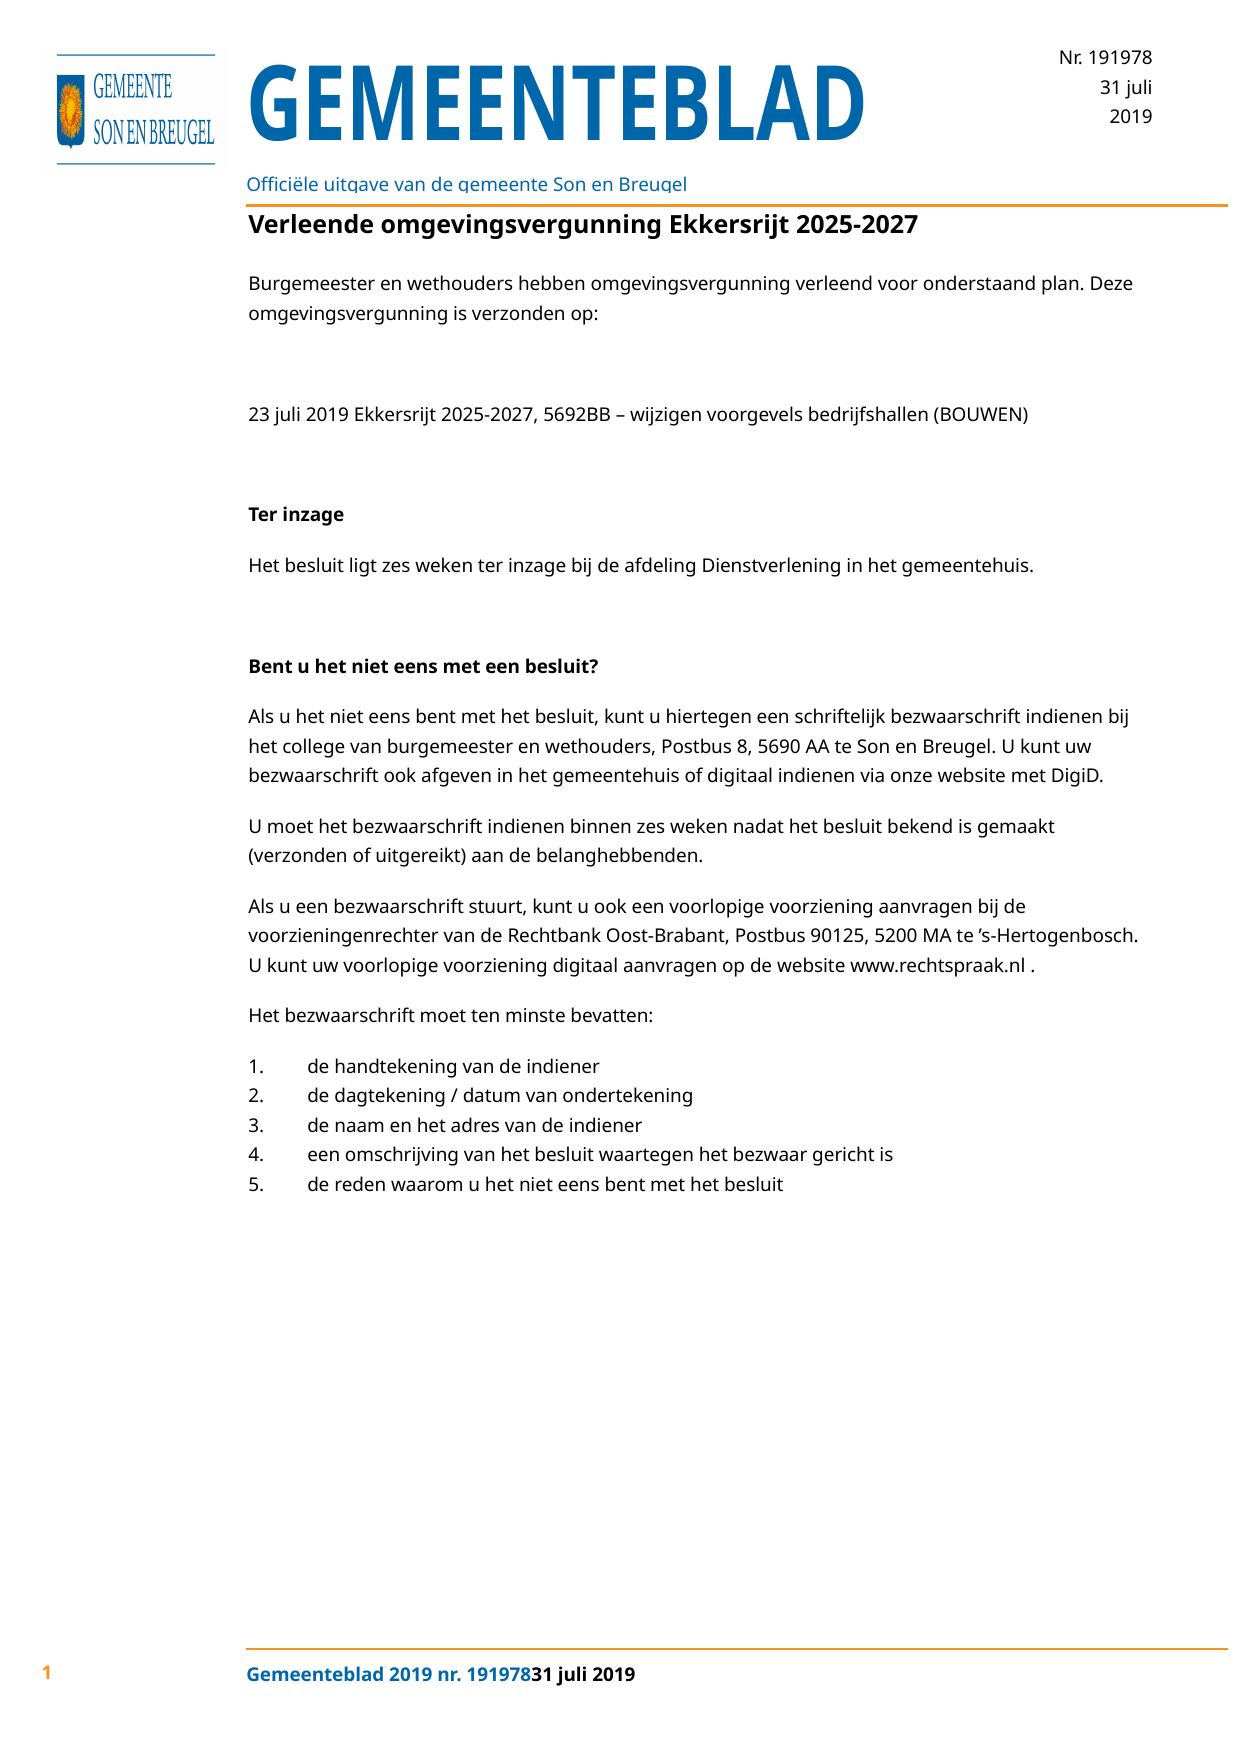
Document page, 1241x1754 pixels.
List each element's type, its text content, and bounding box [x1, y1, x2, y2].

text Het bezwaarschrift moet ten minste bevatten: [248, 1002, 1152, 1028]
text Bent u het niet eens met een besluit? [248, 653, 1152, 678]
list de reden waarom u het niet eens bent met het besluit [248, 1171, 1152, 1197]
text U moet het bezwaarschrift indienen binnen zes weken nadat het besluit bekend is gemaakt (verzonden of uitgereikt) aan de belanghebbenden. [248, 813, 1152, 868]
list een omschrijving van het besluit waartegen het bezwaar gericht is [248, 1142, 1152, 1167]
list de naam en het adres van de indiener [248, 1112, 1152, 1138]
list de handtekening van de indiener [248, 1053, 1152, 1078]
text Burgemeester en wethouders hebben omgevingsvergunning verleend voor onderstaand plan. Deze omgevingsvergunning is verzonden op: [248, 270, 1152, 326]
text Het besluit ligt zes weken ter inzage bij de afdeling Dienstverlening in het gemeentehuis. [248, 552, 1152, 578]
picture [41, 47, 231, 172]
text Als u het niet eens bent met het besluit, kunt u hiertegen een schriftelijk bezwaarschrift indienen bij het college van burgemeester en wethouders, Postbus 8, 5690 AA te Son en Breugel. U kunt uw bezwaarschrift ook afgeven in het gemeentehuis of digitaal indienen via onze website met DigiD. [248, 703, 1152, 788]
text 23 juli 2019 Ekkersrijt 2025-2027, 5692BB – wijzigen voorgevels bedrijfshallen (BOUWEN) [248, 401, 1152, 426]
text Als u een bezwaarschrift stuurt, kunt u ook een voorlopige voorziening aanvragen bij de voorzieningenrechter van de Rechtbank Oost-Brabant, Postbus 90125, 5200 MA te ’s-Hertogenbosch. U kunt uw voorlopige voorziening digitaal aanvragen op de website www.rechtspraak.nl . [248, 893, 1152, 978]
text Ter inzage [248, 502, 1152, 527]
list de dagtekening / datum van ondertekening [248, 1082, 1152, 1108]
text Verleende omgevingsvergunning Ekkersrijt 2025-2027 [248, 207, 1152, 241]
